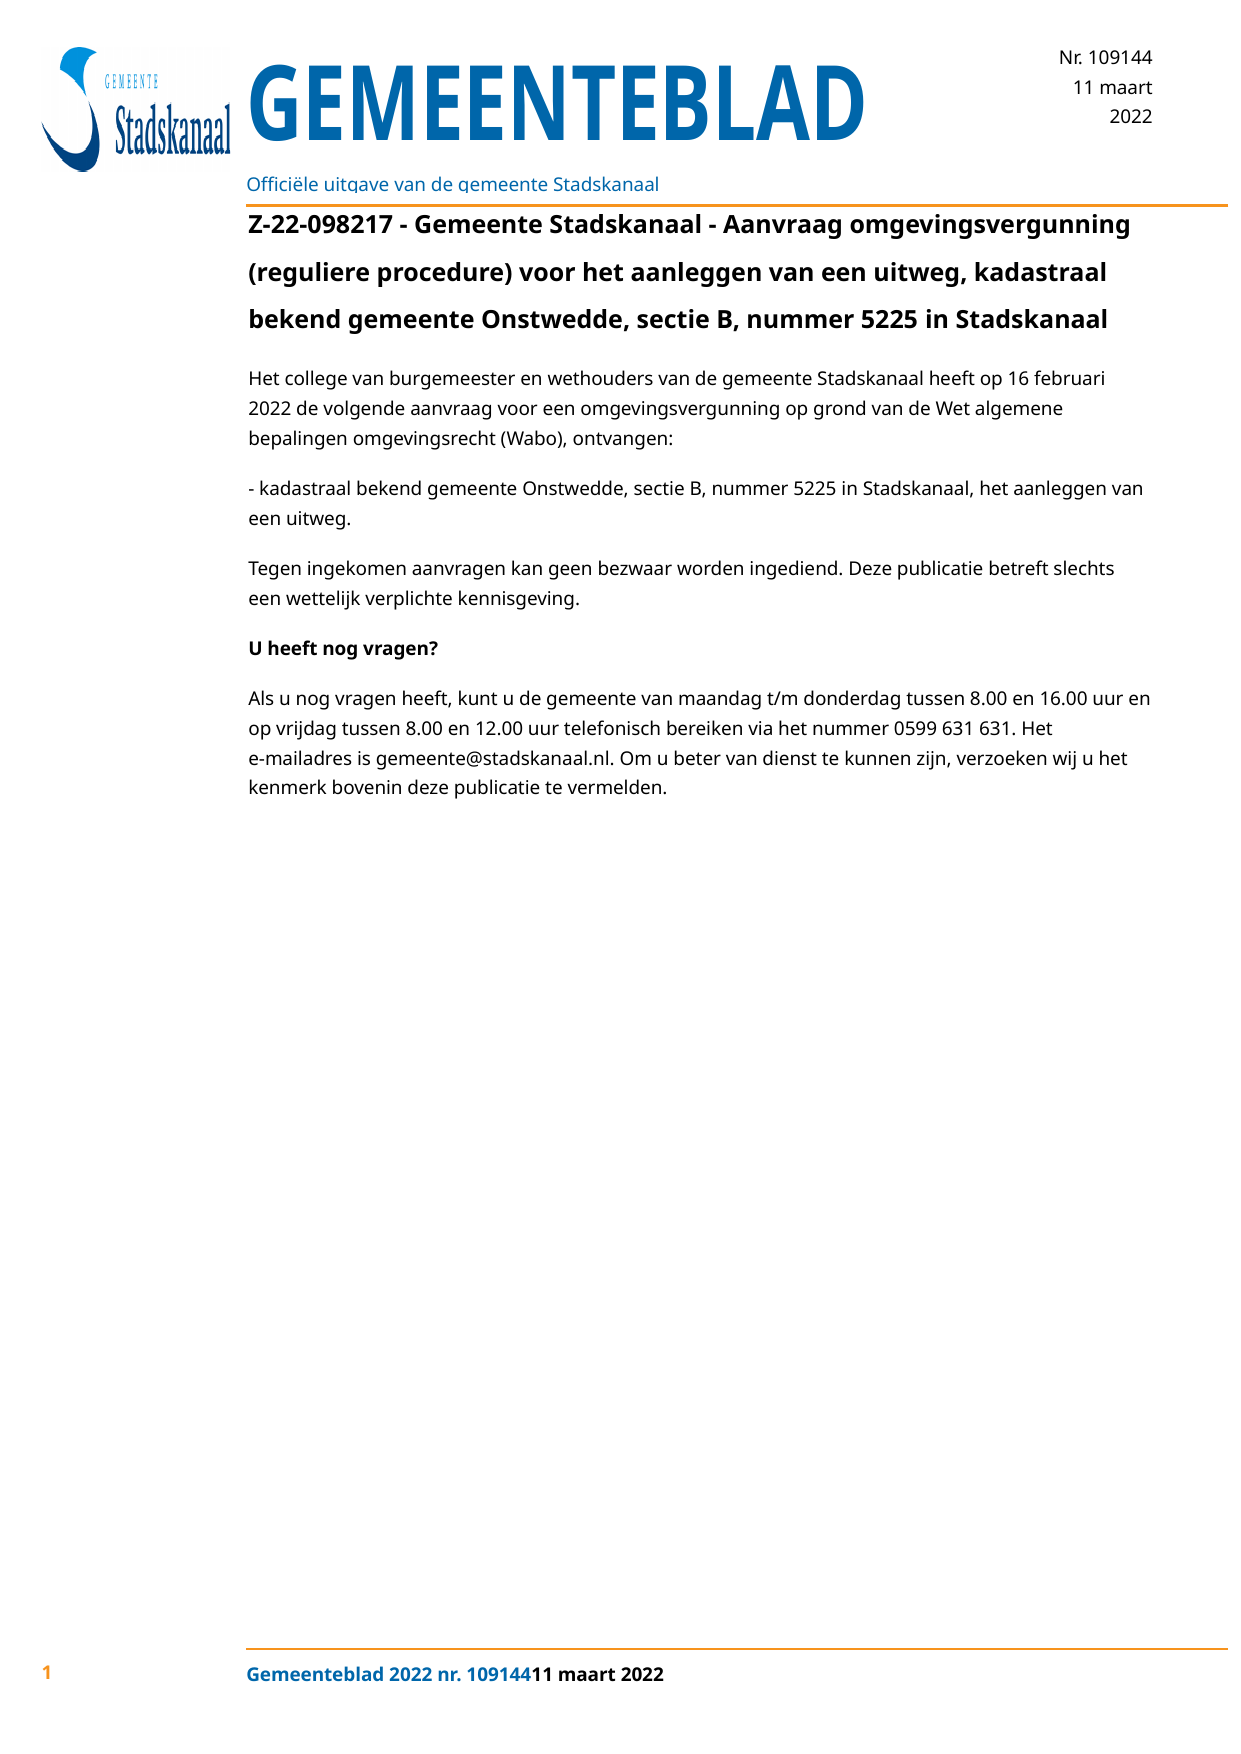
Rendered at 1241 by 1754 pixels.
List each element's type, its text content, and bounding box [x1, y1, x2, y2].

text - kadastraal bekend gemeente Onstwedde, sectie B, nummer 5225 in Stadskanaal, het aanleggen van een uitweg. [248, 475, 1152, 530]
text Z-22-098217 - Gemeente Stadskanaal - Aanvraag omgevingsvergunning (reguliere procedure) voor het aanleggen van een uitweg, kadastraal bekend gemeente Onstwedde, sectie B, nummer 5225 in Stadskanaal [248, 207, 1152, 336]
text Als u nog vragen heeft, kunt u de gemeente van maandag t/m donderdag tussen 8.00 en 16.00 uur en op vrijdag tussen 8.00 en 12.00 uur telefonisch bereiken via het nummer 0599 631 631. Het e‑mailadres is gemeente@stadskanaal.nl. Om u beter van dienst te kunnen zijn, verzoeken wij u het kenmerk bovenin deze publicatie te vermelden. [248, 686, 1152, 800]
text U heeft nog vragen? [248, 635, 1152, 661]
picture [41, 47, 231, 172]
text Tegen ingekomen aanvragen kan geen bezwaar worden ingediend. Deze publicatie betreft slechts een wettelijk verplichte kennisgeving. [248, 555, 1152, 610]
text Het college van burgemeester en wethouders van de gemeente Stadskanaal heeft op 16 februari 2022 de volgende aanvraag voor een omgevingsvergunning op grond van de Wet algemene bepalingen omgevingsrecht (Wabo), ontvangen: [248, 366, 1152, 450]
